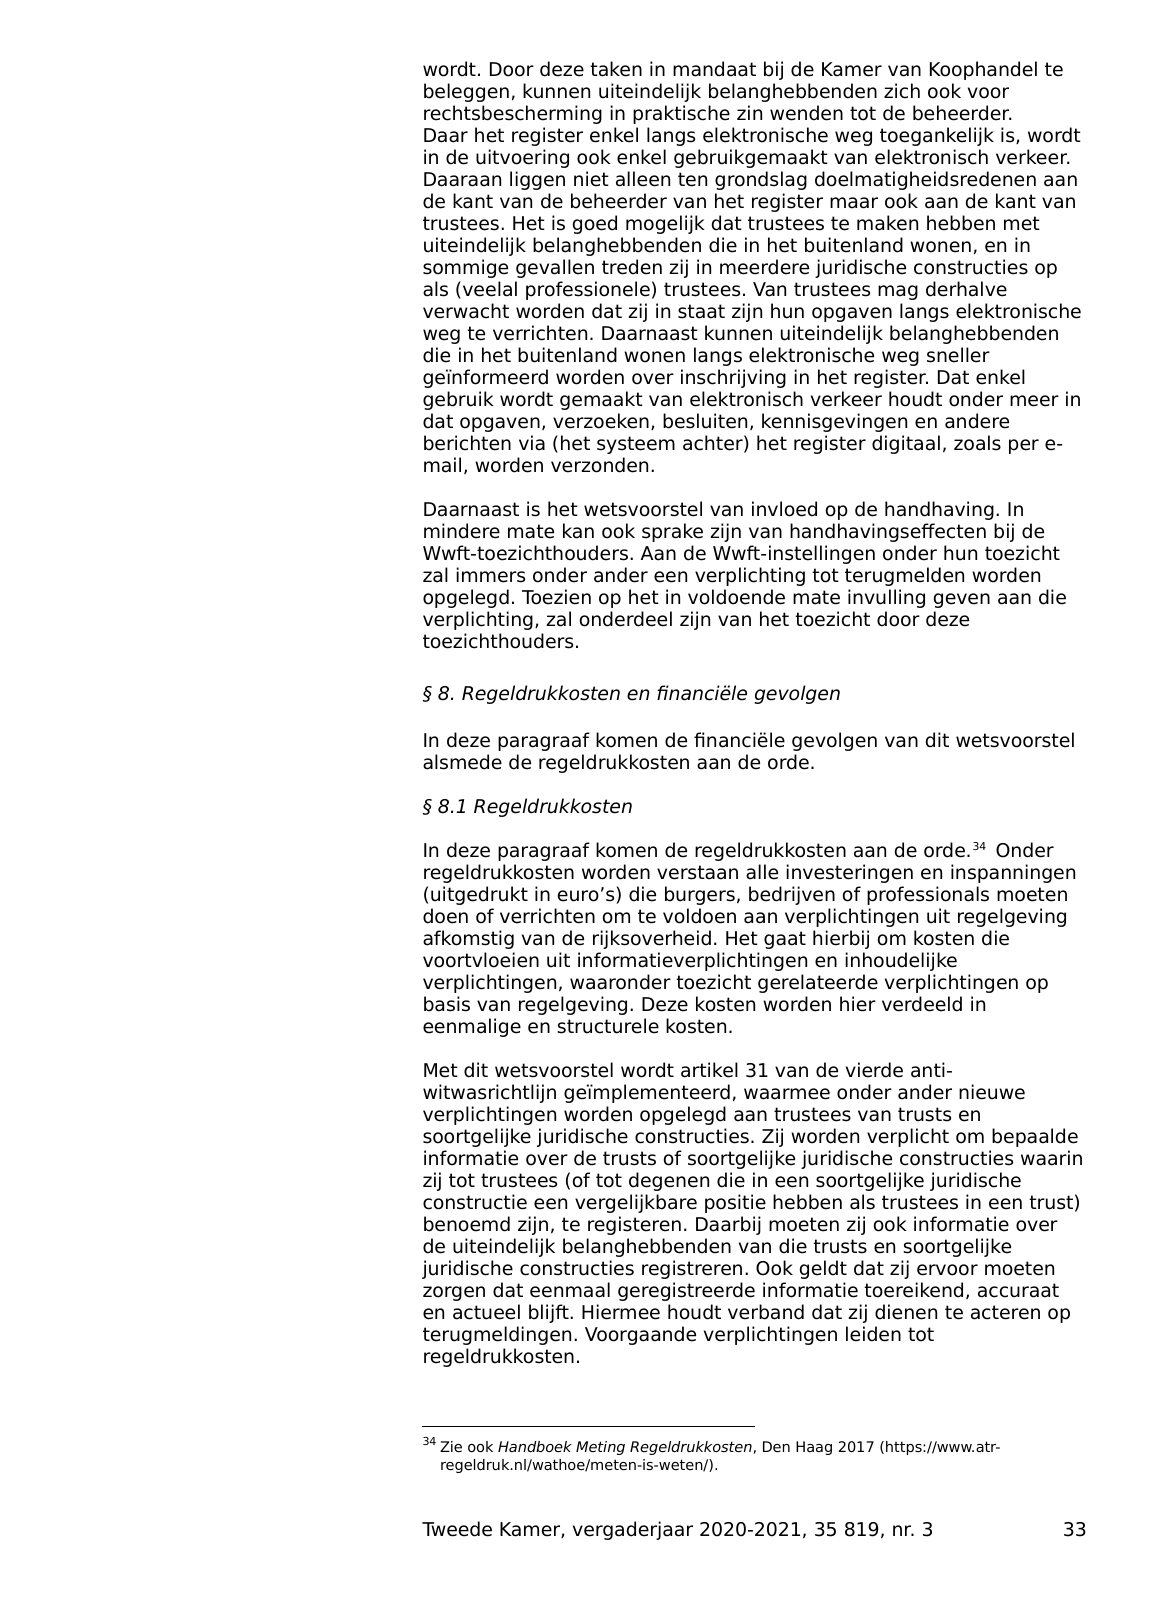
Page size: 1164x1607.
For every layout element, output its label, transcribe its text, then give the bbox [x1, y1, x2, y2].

subtitle § 8. Regeldrukkosten en financiële gevolgen [422, 683, 1087, 705]
text Daarnaast is het wetsvoorstel van invloed op de handhaving. In mindere mate kan ook sprake zijn van handhavingseffecten bij de Wwft-toezichthouders. Aan de Wwft-instellingen onder hun toezicht zal immers onder ander een verplichting tot terugmelden worden opgelegd. Toezien op het in voldoende mate invulling geven aan die verplichting, zal onderdeel zijn van het toezicht door deze toezichthouders. [422, 499, 1087, 653]
subtitle § 8.1 Regeldrukkosten [422, 796, 1087, 818]
text Met dit wetsvoorstel wordt artikel 31 van de vierde anti-witwasrichtlijn geïmplementeerd, waarmee onder ander nieuwe verplichtingen worden opgelegd aan trustees van trusts en soortgelijke juridische constructies. Zij worden verplicht om bepaalde informatie over de trusts of soortgelijke juridische constructies waarin zij tot trustees (of tot degenen die in een soortgelijke juridische constructie een vergelijkbare positie hebben als trustees in een trust) benoemd zijn, te registeren. Daarbij moeten zij ook informatie over de uiteindelijk belanghebbenden van die trusts en soortgelijke juridische constructies registreren. Ook geldt dat zij ervoor moeten zorgen dat eenmaal geregistreerde informatie toereikend, accuraat en actueel blijft. Hiermee houdt verband dat zij dienen te acteren op terugmeldingen. Voorgaande verplichtingen leiden tot regeldrukkosten. [422, 1060, 1087, 1368]
text Zie ook Handboek Meting Regeldrukkosten, Den Haag 2017 (https://www.atr-regeldruk.nl/wathoe/meten-is-weten/). [422, 1435, 1087, 1474]
text wordt. Door deze taken in mandaat bij de Kamer van Koophandel te beleggen, kunnen uiteindelijk belanghebbenden zich ook voor rechtsbescherming in praktische zin wenden tot de beheerder. [422, 59, 1087, 125]
text Daar het register enkel langs elektronische weg toegankelijk is, wordt in de uitvoering ook enkel gebruikgemaakt van elektronisch verkeer. Daaraan liggen niet alleen ten grondslag doelmatigheidsredenen aan de kant van de beheerder van het register maar ook aan de kant van trustees. Het is goed mogelijk dat trustees te maken hebben met uiteindelijk belanghebbenden die in het buitenland wonen, en in sommige gevallen treden zij in meerdere juridische constructies op als (veelal professionele) trustees. Van trustees mag derhalve verwacht worden dat zij in staat zijn hun opgaven langs elektronische weg te verrichten. Daarnaast kunnen uiteindelijk belanghebbenden die in het buitenland wonen langs elektronische weg sneller geïnformeerd worden over inschrijving in het register. Dat enkel gebruik wordt gemaakt van elektronisch verkeer houdt onder meer in dat opgaven, verzoeken, besluiten, kennisgevingen en andere berichten via (het systeem achter) het register digitaal, zoals per e-mail, worden verzonden. [422, 125, 1087, 477]
text In deze paragraaf komen de financiële gevolgen van dit wetsvoorstel alsmede de regeldrukkosten aan de orde. [422, 730, 1087, 774]
text In deze paragraaf komen de regeldrukkosten aan de orde. Onder regeldrukkosten worden verstaan alle investeringen en inspanningen (uitgedrukt in euro’s) die burgers, bedrijven of professionals moeten doen of verrichten om te voldoen aan verplichtingen uit regelgeving afkomstig van de rijksoverheid. Het gaat hierbij om kosten die voortvloeien uit informatieverplichtingen en inhoudelijke verplichtingen, waaronder toezicht gerelateerde verplichtingen op basis van regelgeving. Deze kosten worden hier verdeeld in eenmalige en structurele kosten. [422, 840, 1087, 1038]
